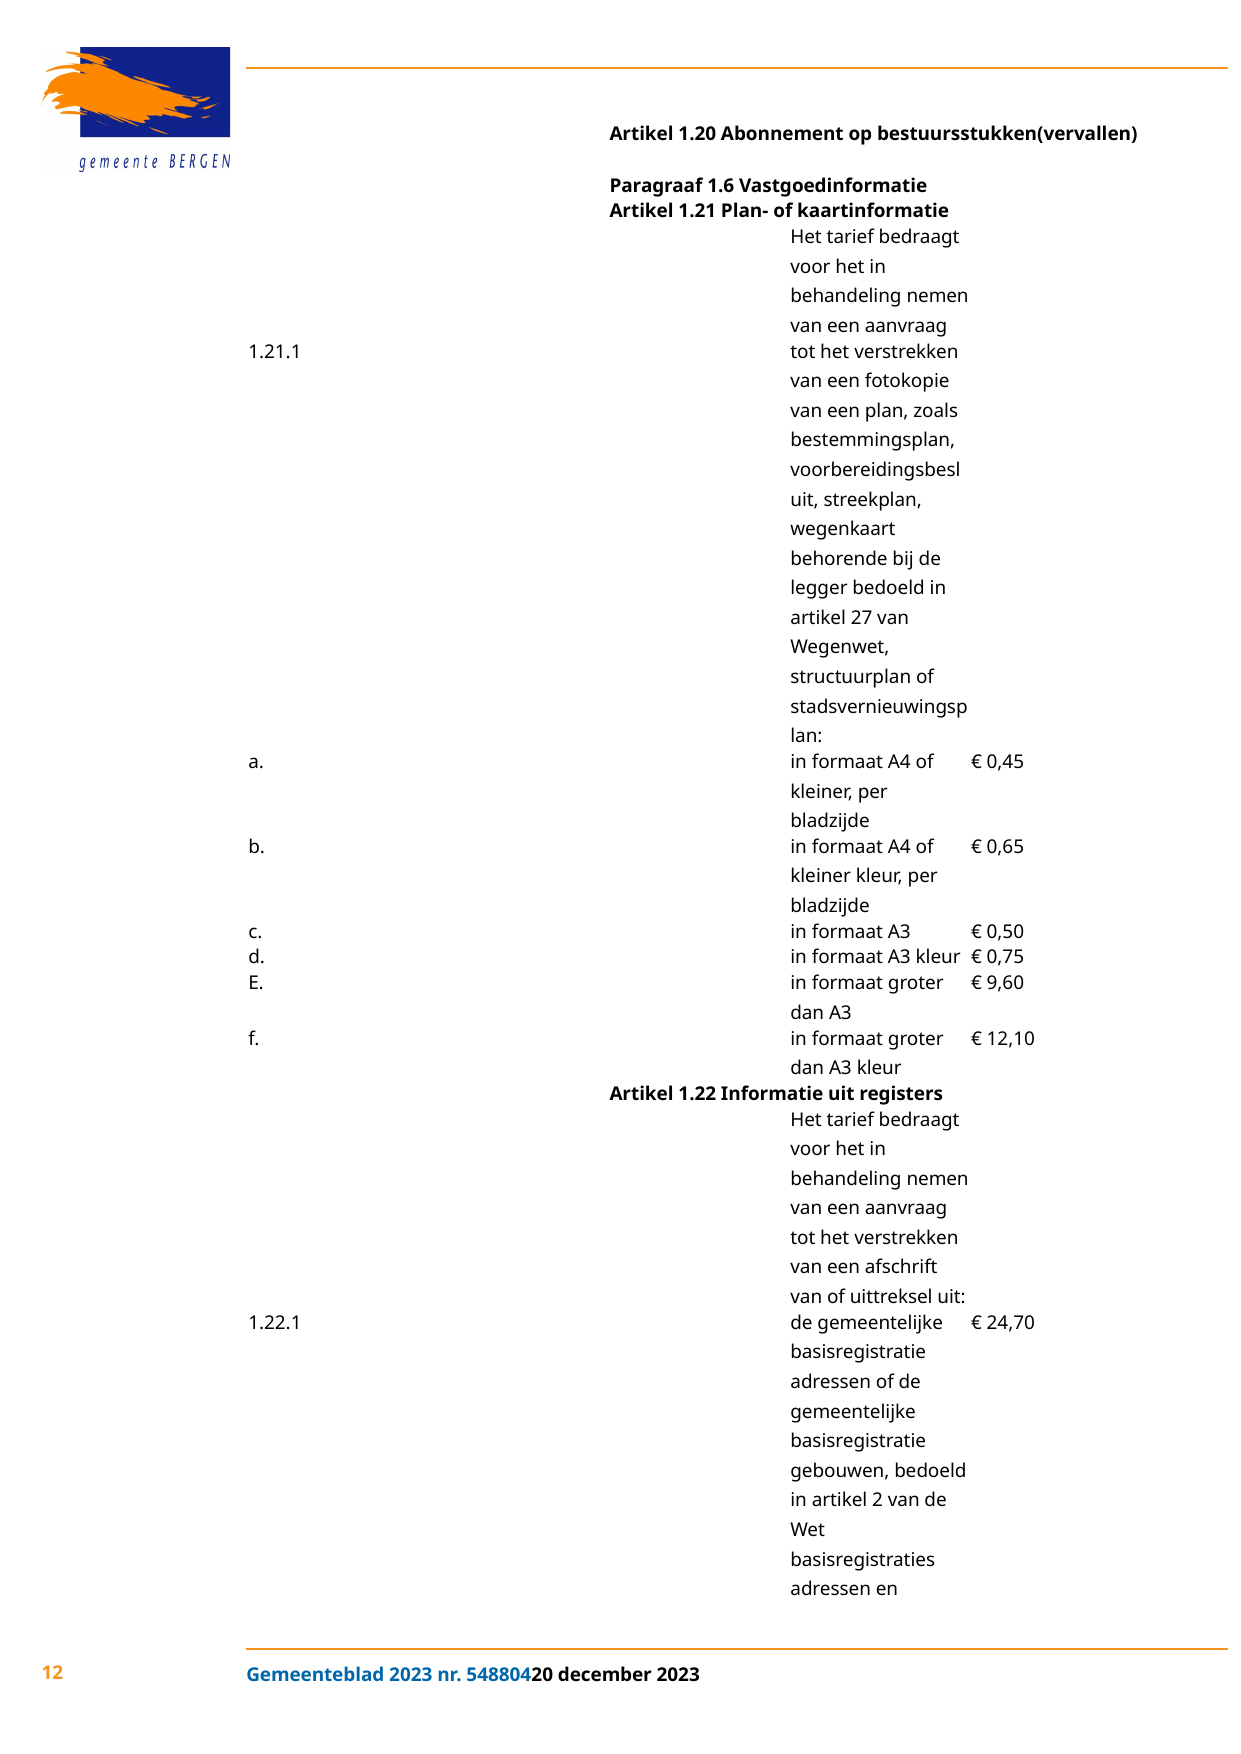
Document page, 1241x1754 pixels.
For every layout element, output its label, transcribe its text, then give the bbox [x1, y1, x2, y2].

table_cell € 0,75 [971, 944, 1152, 969]
table_cell [429, 944, 790, 969]
table_cell E. [248, 970, 429, 1025]
table_cell € 12,10 [971, 1025, 1152, 1080]
table_cell [248, 121, 609, 146]
table_cell f. [248, 1025, 429, 1080]
table_cell [248, 172, 609, 198]
table_cell [971, 224, 1152, 338]
table_cell [248, 146, 429, 172]
table_cell d. [248, 944, 429, 969]
table_cell Artikel 1.21 Plan- of kaartinformatie [609, 198, 1152, 223]
table_cell b. [248, 833, 429, 918]
table_cell de gemeentelijke basisregistratie adressen of de gemeentelijke basisregistratie gebouwen, bedoeld in artikel 2 van de Wet basisregistraties adressen en [790, 1309, 971, 1601]
table_cell in formaat A3 kleur [790, 944, 971, 969]
table_cell [429, 1106, 790, 1309]
table_cell in formaat A4 of kleiner, per bladzijde [790, 748, 971, 833]
table_cell [790, 95, 971, 121]
table_cell 1.21.1 [248, 338, 429, 748]
table_cell [248, 95, 429, 121]
table_cell [429, 338, 790, 748]
table_cell a. [248, 748, 429, 833]
table_cell [429, 224, 790, 338]
table_cell Paragraaf 1.6 Vastgoedinformatie [609, 172, 1152, 198]
table_cell € 9,60 [971, 970, 1152, 1025]
table_cell [248, 1080, 609, 1106]
table_cell [429, 95, 790, 121]
table_cell [429, 918, 790, 944]
table_cell [429, 1025, 790, 1080]
table_cell [429, 748, 790, 833]
picture [41, 47, 231, 172]
table_cell [790, 146, 971, 172]
table_cell [971, 146, 1152, 172]
table_cell Artikel 1.22 Informatie uit registers [609, 1080, 1152, 1106]
table_cell € 0,65 [971, 833, 1152, 918]
table_cell Het tarief bedraagt voor het in behandeling nemen van een aanvraag [790, 224, 971, 338]
table_cell [429, 833, 790, 918]
table_cell [971, 95, 1152, 121]
table_cell Artikel 1.20 Abonnement op bestuursstukken(vervallen) [609, 121, 1152, 146]
table_cell c. [248, 918, 429, 944]
table_cell in formaat groter dan A3 kleur [790, 1025, 971, 1080]
table_cell [248, 1106, 429, 1309]
table_cell [971, 1106, 1152, 1309]
table_cell 1.22.1 [248, 1309, 429, 1601]
table_cell [248, 198, 609, 223]
table_cell € 24,70 [971, 1309, 1152, 1601]
table_cell Het tarief bedraagt voor het in behandeling nemen van een aanvraag tot het verstrekken van een afschrift van of uittreksel uit: [790, 1106, 971, 1309]
table_cell [429, 1309, 790, 1601]
table_cell in formaat A4 of kleiner kleur, per bladzijde [790, 833, 971, 918]
table_cell [971, 338, 1152, 748]
table_cell € 0,45 [971, 748, 1152, 833]
table_cell tot het verstrekken van een fotokopie van een plan, zoals bestemmingsplan, voorbereidingsbesluit, streekplan, wegenkaart behorende bij de legger bedoeld in artikel 27 van Wegenwet, structuurplan of stadsvernieuwingsplan: [790, 338, 971, 748]
table_cell [429, 970, 790, 1025]
table_cell € 0,50 [971, 918, 1152, 944]
table_cell in formaat groter dan A3 [790, 970, 971, 1025]
table_cell [429, 146, 790, 172]
table_cell [248, 224, 429, 338]
table_cell in formaat A3 [790, 918, 971, 944]
